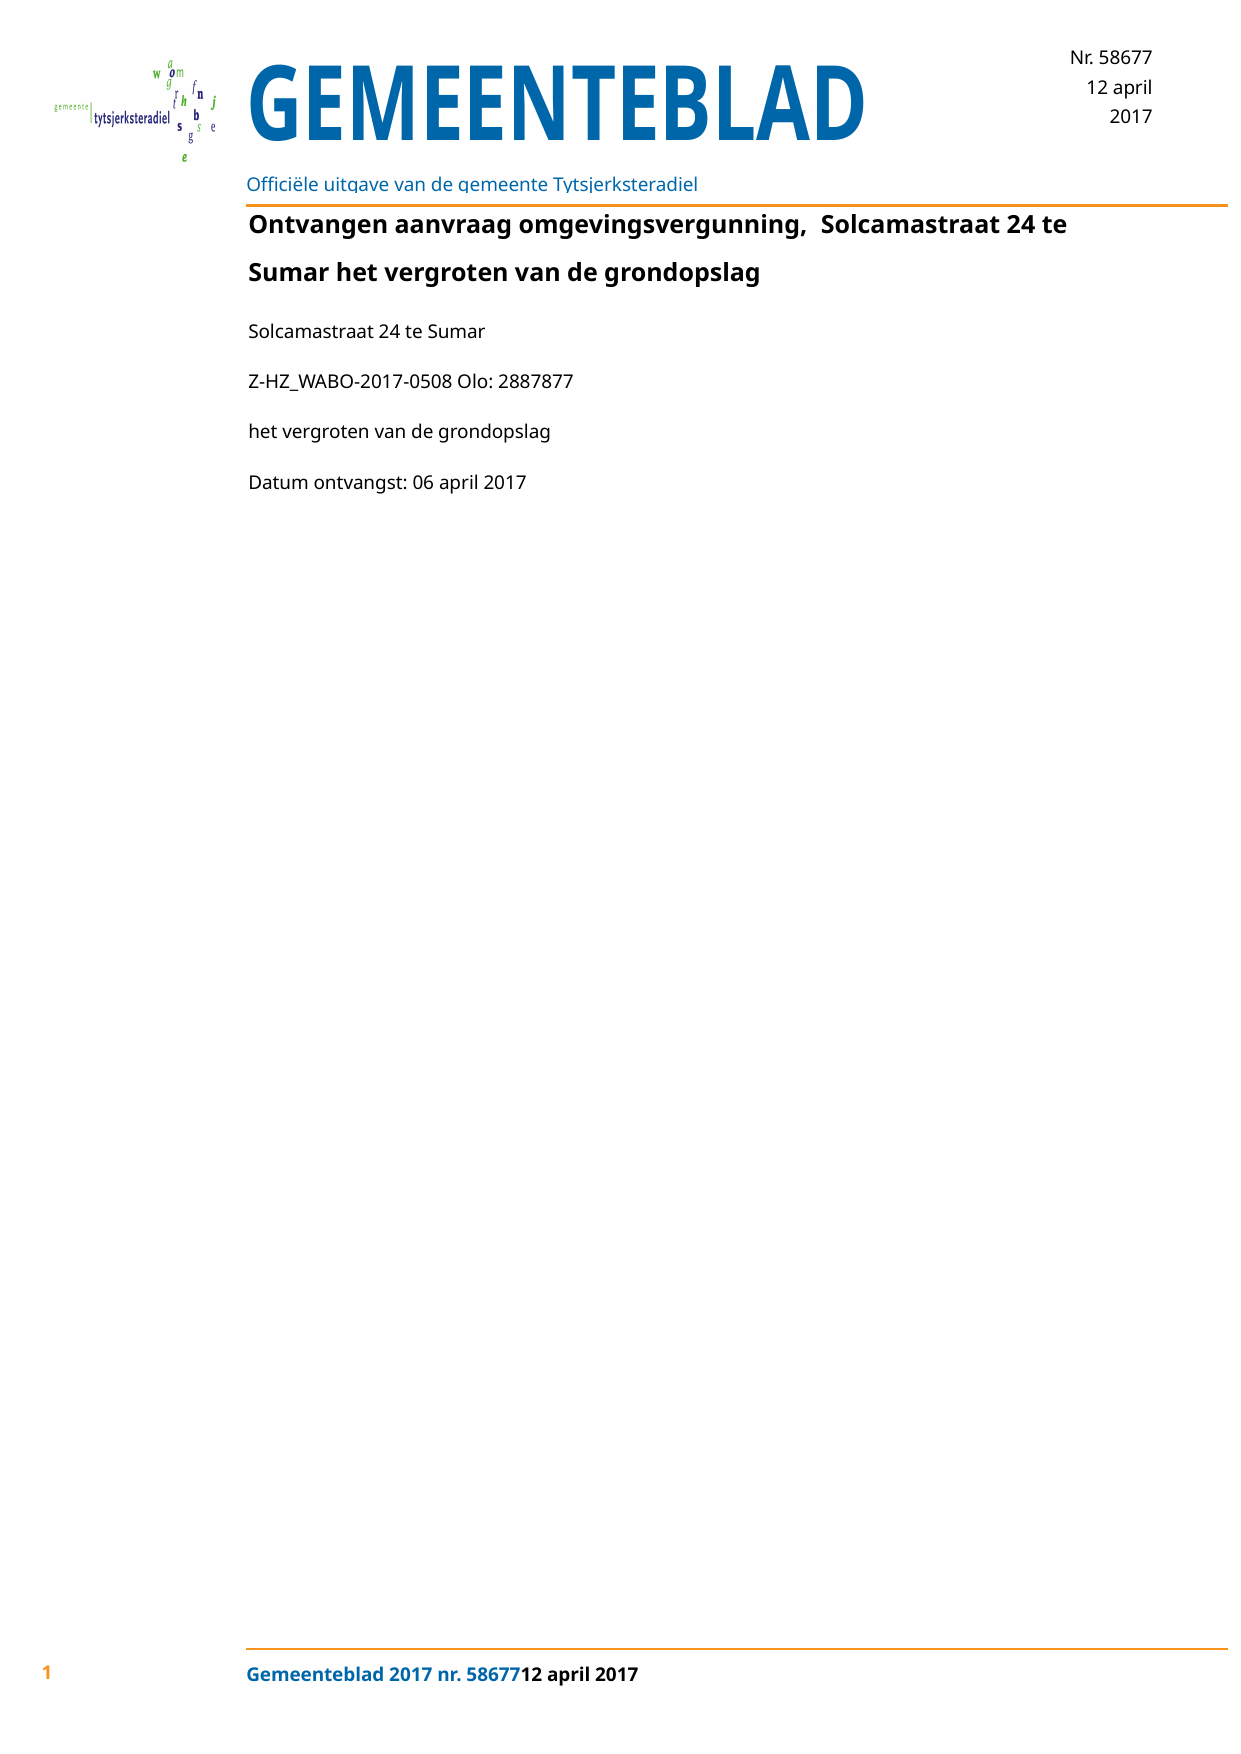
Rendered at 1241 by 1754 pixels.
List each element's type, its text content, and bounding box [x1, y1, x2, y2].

picture [41, 47, 231, 172]
text Datum ontvangst: 06 april 2017 [248, 469, 1152, 495]
text het vergroten van de grondopslag [248, 419, 1152, 444]
text Z-HZ_WABO-2017-0508 Olo: 2887877 [248, 368, 1152, 394]
text Solcamastraat 24 te Sumar [248, 318, 1152, 344]
text Ontvangen aanvraag omgevingsvergunning, Solcamastraat 24 te Sumar het vergroten van de grondopslag [248, 207, 1152, 288]
